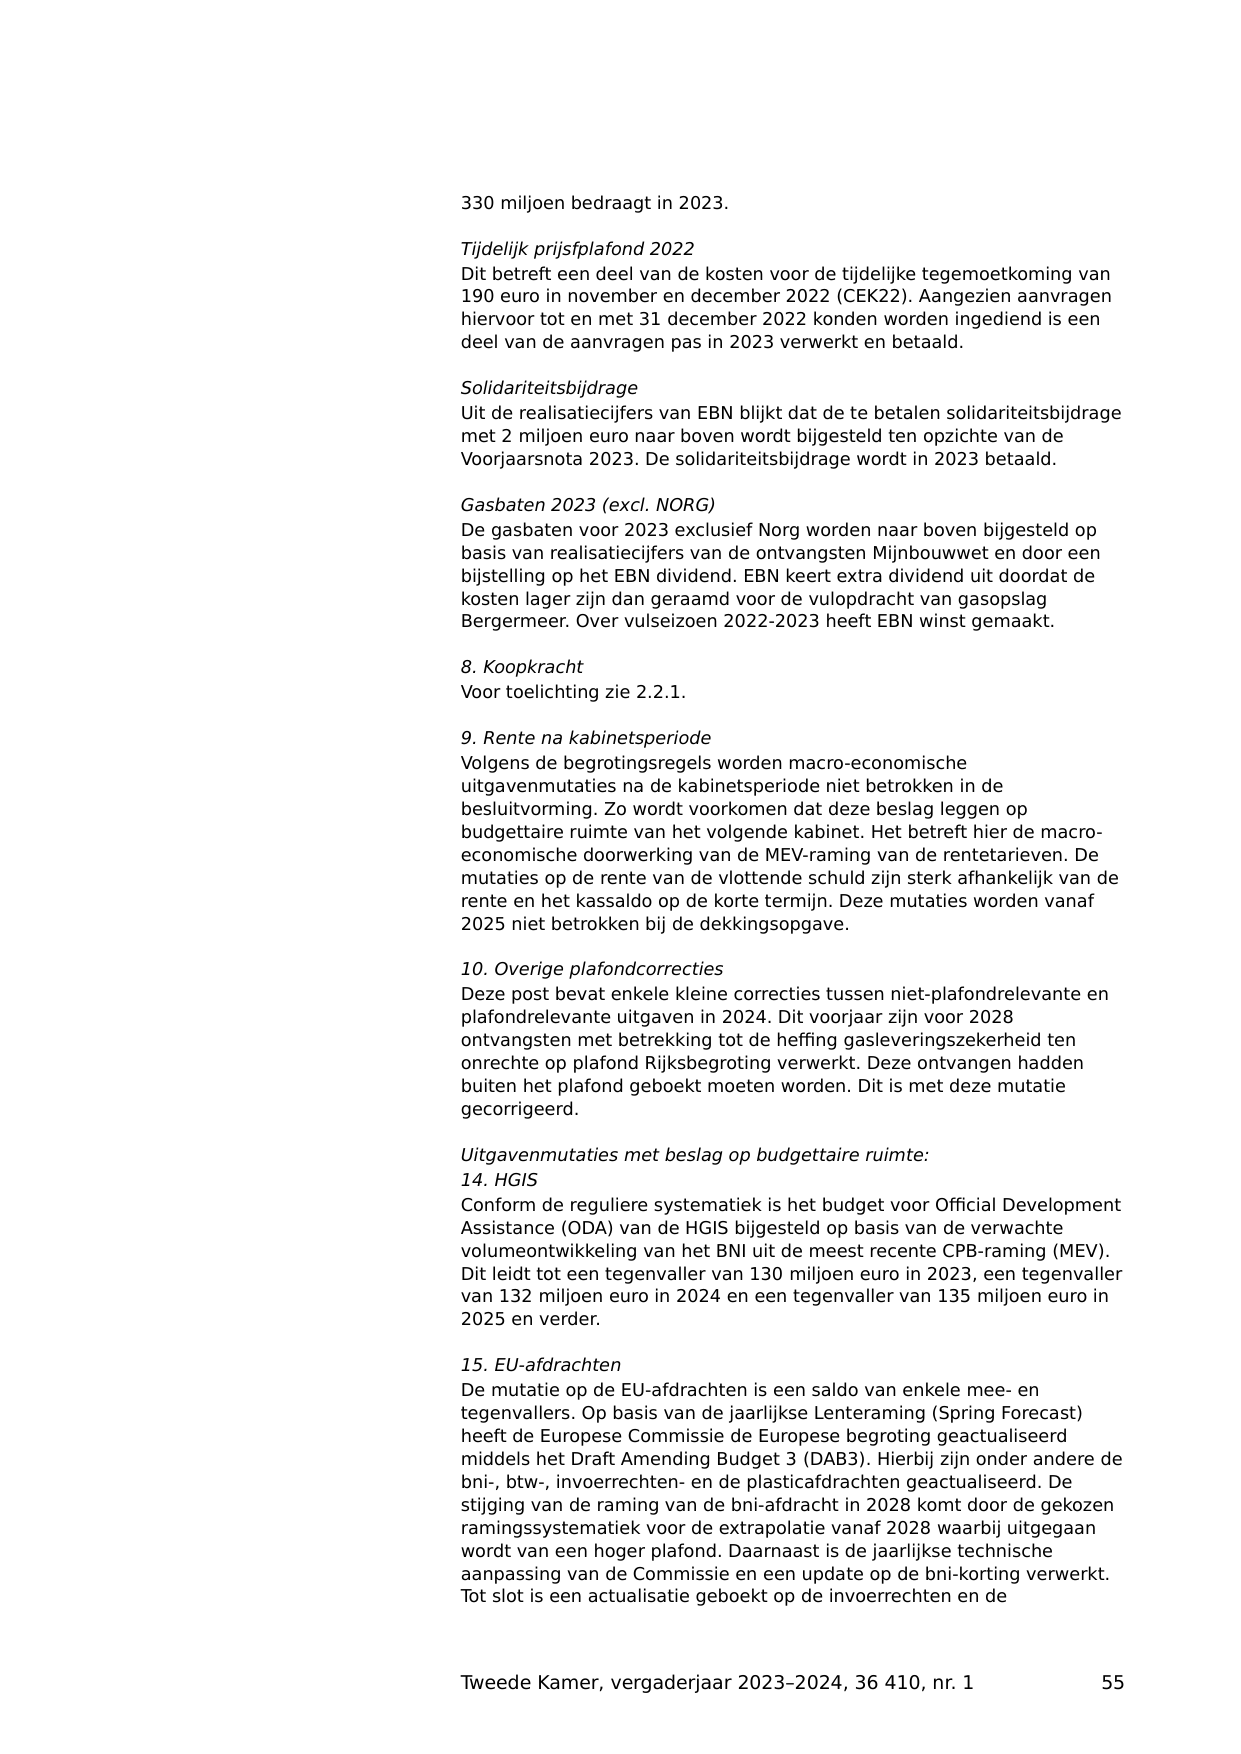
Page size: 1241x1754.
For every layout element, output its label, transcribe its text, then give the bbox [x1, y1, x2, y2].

text Uitgavenmutaties met beslag op budgettaire ruimte: [461, 1143, 1125, 1166]
text 10. Overige plafondcorrecties [461, 957, 1125, 980]
text Dit betreft een deel van de kosten voor de tijdelijke tegemoetkoming van 190 euro in november en december 2022 (CEK22). Aangezien aanvragen hiervoor tot en met 31 december 2022 konden worden ingediend is een deel van de aanvragen pas in 2023 verwerkt en betaald. [461, 262, 1125, 353]
text 330 miljoen bedraagt in 2023. [461, 191, 1125, 214]
text Deze post bevat enkele kleine correcties tussen niet-plafondrelevante en plafondrelevante uitgaven in 2024. Dit voorjaar zijn voor 2028 ontvangsten met betrekking tot de heffing gasleveringszekerheid ten onrechte op plafond Rijksbegroting verwerkt. Deze ontvangen hadden buiten het plafond geboekt moeten worden. Dit is met deze mutatie gecorrigeerd. [461, 982, 1125, 1120]
text De gasbaten voor 2023 exclusief Norg worden naar boven bijgesteld op basis van realisatiecijfers van de ontvangsten Mijnbouwwet en door een bijstelling op het EBN dividend. EBN keert extra dividend uit doordat de kosten lager zijn dan geraamd voor de vulopdracht van gasopslag Bergermeer. Over vulseizoen 2022-2023 heeft EBN winst gemaakt. [461, 518, 1125, 632]
text 15. EU-afdrachten [461, 1353, 1125, 1376]
text Volgens de begrotingsregels worden macro-economische uitgavenmutaties na de kabinetsperiode niet betrokken in de besluitvorming. Zo wordt voorkomen dat deze beslag leggen op budgettaire ruimte van het volgende kabinet. Het betreft hier de macro-economische doorwerking van de MEV-raming van de rentetarieven. De mutaties op de rente van de vlottende schuld zijn sterk afhankelijk van de rente en het kassaldo op de korte termijn. Deze mutaties worden vanaf 2025 niet betrokken bij de dekkingsopgave. [461, 751, 1125, 934]
text Voor toelichting zie 2.2.1. [461, 680, 1125, 703]
text Solidariteitsbijdrage [461, 376, 1125, 399]
text Tijdelijk prijsfplafond 2022 [461, 237, 1125, 259]
text 8. Koopkracht [461, 655, 1125, 678]
text Uit de realisatiecijfers van EBN blijkt dat de te betalen solidariteitsbijdrage met 2 miljoen euro naar boven wordt bijgesteld ten opzichte van de Voorjaarsnota 2023. De solidariteitsbijdrage wordt in 2023 betaald. [461, 401, 1125, 470]
text De mutatie op de EU-afdrachten is een saldo van enkele mee- en tegenvallers. Op basis van de jaarlĳkse Lenteraming (Spring Forecast) heeft de Europese Commissie de Europese begroting geactualiseerd middels het Draft Amending Budget 3 (DAB3). Hierbĳ zĳn onder andere de bni-, btw-, invoerrechten- en de plasticafdrachten geactualiseerd. De stijging van de raming van de bni-afdracht in 2028 komt door de gekozen ramingssystematiek voor de extrapolatie vanaf 2028 waarbij uitgegaan wordt van een hoger plafond. Daarnaast is de jaarlĳkse technische aanpassing van de Commissie en een update op de bni-korting verwerkt. Tot slot is een actualisatie geboekt op de invoerrechten en de [461, 1378, 1125, 1607]
text 14. HGIS [461, 1168, 1125, 1191]
text 9. Rente na kabinetsperiode [461, 726, 1125, 749]
text Gasbaten 2023 (excl. NORG) [461, 493, 1125, 516]
text Conform de reguliere systematiek is het budget voor Official Development Assistance (ODA) van de HGIS bijgesteld op basis van de verwachte volumeontwikkeling van het BNI uit de meest recente CPB-raming (MEV). Dit leidt tot een tegenvaller van 130 miljoen euro in 2023, een tegenvaller van 132 miljoen euro in 2024 en een tegenvaller van 135 miljoen euro in 2025 en verder. [461, 1193, 1125, 1330]
